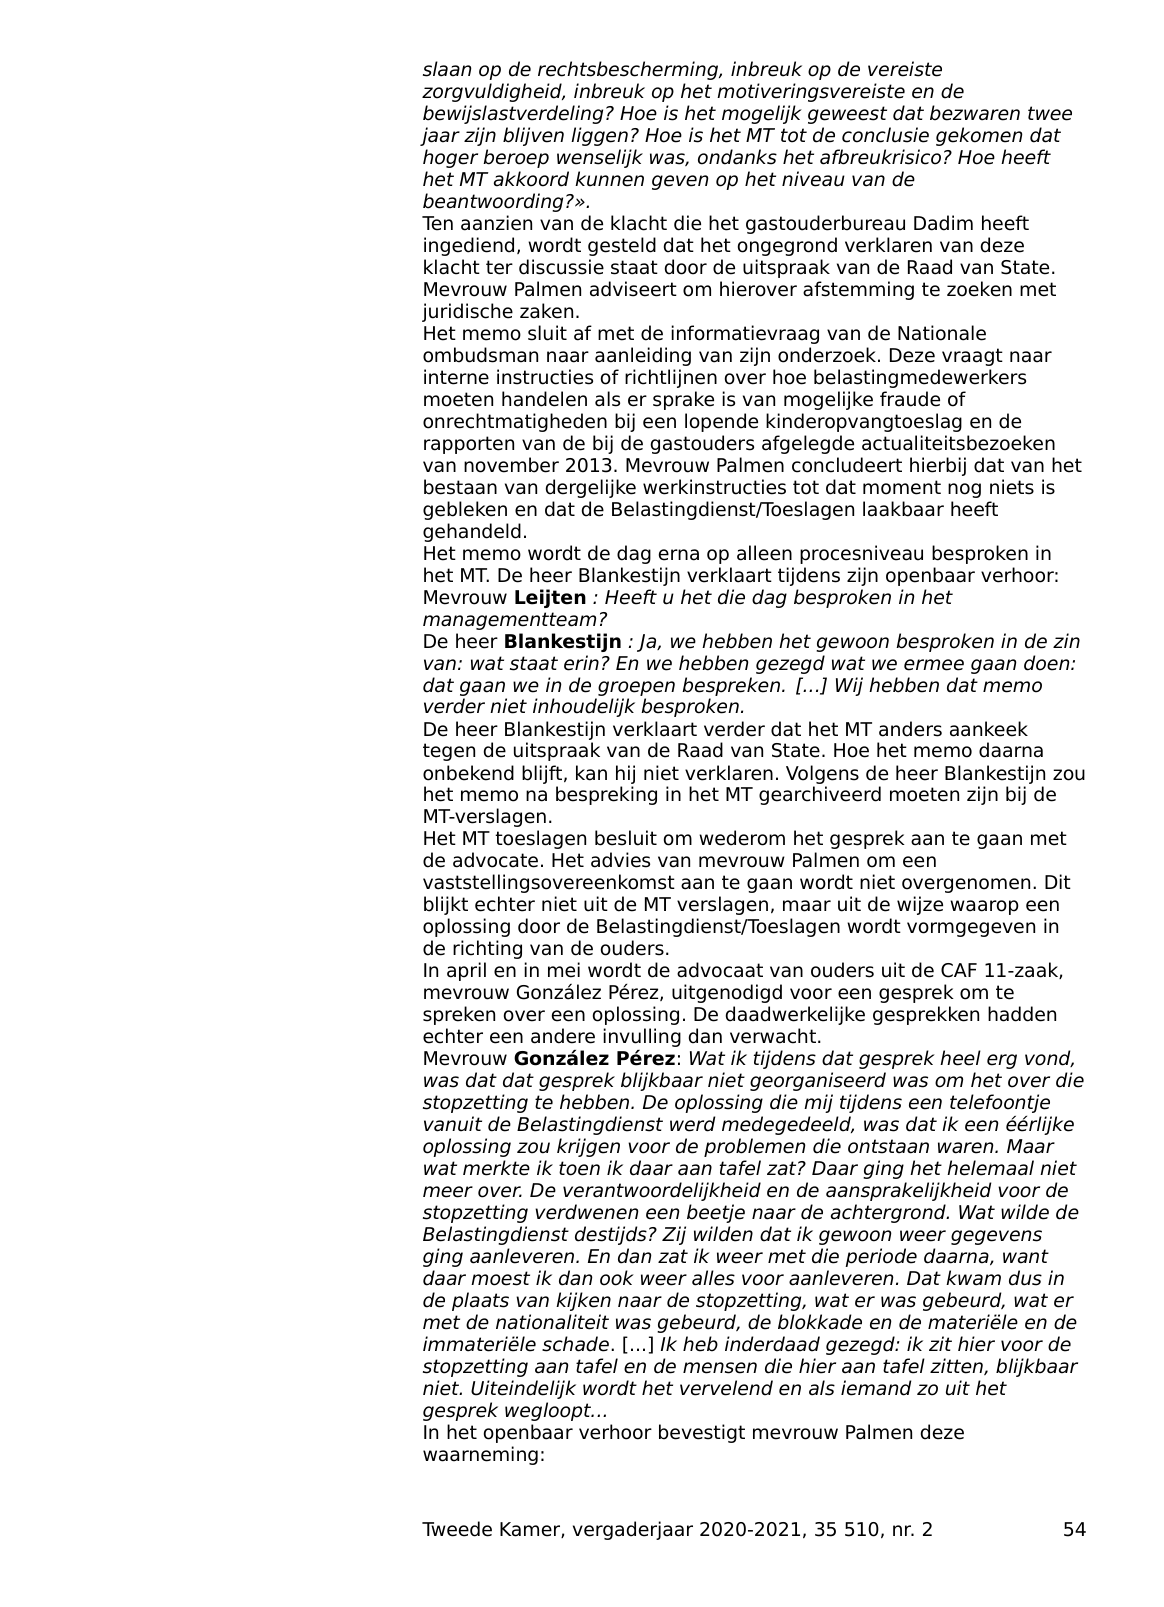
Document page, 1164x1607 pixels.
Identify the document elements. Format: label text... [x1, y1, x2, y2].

text Het memo wordt de dag erna op alleen procesniveau besproken in het MT. De heer Blankestijn verklaart tijdens zijn openbaar verhoor: [422, 543, 1087, 587]
text Mevrouw Leijten : Heeft u het die dag besproken in het managementteam? [422, 587, 1087, 631]
text In het openbaar verhoor bevestigt mevrouw Palmen deze waarneming: [422, 1422, 1087, 1466]
text In april en in mei wordt de advocaat van ouders uit de CAF 11-zaak, mevrouw González Pérez, uitgenodigd voor een gesprek om te spreken over een oplossing. De daadwerkelijke gesprekken hadden echter een andere invulling dan verwacht. [422, 960, 1087, 1048]
text Het memo sluit af met de informatievraag van de Nationale ombudsman naar aanleiding van zijn onderzoek. Deze vraagt naar interne instructies of richtlijnen over hoe belastingmedewerkers moeten handelen als er sprake is van mogelijke fraude of onrechtmatigheden bij een lopende kinderopvangtoeslag en de rapporten van de bij de gastouders afgelegde actualiteitsbezoeken van november 2013. Mevrouw Palmen concludeert hierbij dat van het bestaan van dergelijke werkinstructies tot dat moment nog niets is gebleken en dat de Belastingdienst/Toeslagen laakbaar heeft gehandeld. [422, 323, 1087, 543]
text Mevrouw González Pérez: Wat ik tijdens dat gesprek heel erg vond, was dat dat gesprek blijkbaar niet georganiseerd was om het over die stopzetting te hebben. De oplossing die mij tijdens een telefoontje vanuit de Belastingdienst werd medegedeeld, was dat ik een éérlijke oplossing zou krijgen voor de problemen die ontstaan waren. Maar wat merkte ik toen ik daar aan tafel zat? Daar ging het helemaal niet meer over. De verantwoordelijkheid en de aansprakelijkheid voor de stopzetting verdwenen een beetje naar de achtergrond. Wat wilde de Belastingdienst destijds? Zij wilden dat ik gewoon weer gegevens ging aanleveren. En dan zat ik weer met die periode daarna, want daar moest ik dan ook weer alles voor aanleveren. Dat kwam dus in de plaats van kijken naar de stopzetting, wat er was gebeurd, wat er met de nationaliteit was gebeurd, de blokkade en de materiële en de immateriële schade. [...] Ik heb inderdaad gezegd: ik zit hier voor de stopzetting aan tafel en de mensen die hier aan tafel zitten, blijkbaar niet. Uiteindelijk wordt het vervelend en als iemand zo uit het gesprek wegloopt... [422, 1048, 1087, 1422]
text Het MT toeslagen besluit om wederom het gesprek aan te gaan met de advocate. Het advies van mevrouw Palmen om een vaststellingsovereenkomst aan te gaan wordt niet overgenomen. Dit blijkt echter niet uit de MT verslagen, maar uit de wijze waarop een oplossing door de Belastingdienst/Toeslagen wordt vormgegeven in de richting van de ouders. [422, 828, 1087, 960]
text De heer Blankestijn : Ja, we hebben het gewoon besproken in de zin van: wat staat erin? En we hebben gezegd wat we ermee gaan doen: dat gaan we in de groepen bespreken. [...] Wij hebben dat memo verder niet inhoudelijk besproken. [422, 631, 1087, 718]
text De heer Blankestijn verklaart verder dat het MT anders aankeek tegen de uitspraak van de Raad van State. Hoe het memo daarna onbekend blijft, kan hij niet verklaren. Volgens de heer Blankestijn zou het memo na bespreking in het MT gearchiveerd moeten zijn bij de MT-verslagen. [422, 718, 1087, 828]
text Ten aanzien van de klacht die het gastouderbureau Dadim heeft ingediend, wordt gesteld dat het ongegrond verklaren van deze klacht ter discussie staat door de uitspraak van de Raad van State. Mevrouw Palmen adviseert om hierover afstemming te zoeken met juridische zaken. [422, 213, 1087, 323]
text slaan op de rechtsbescherming, inbreuk op de vereiste zorgvuldigheid, inbreuk op het motiveringsvereiste en de bewijslastverdeling? Hoe is het mogelijk geweest dat bezwaren twee jaar zijn blijven liggen? Hoe is het MT tot de conclusie gekomen dat hoger beroep wenselijk was, ondanks het afbreukrisico? Hoe heeft het MT akkoord kunnen geven op het niveau van de beantwoording?». [422, 59, 1087, 213]
